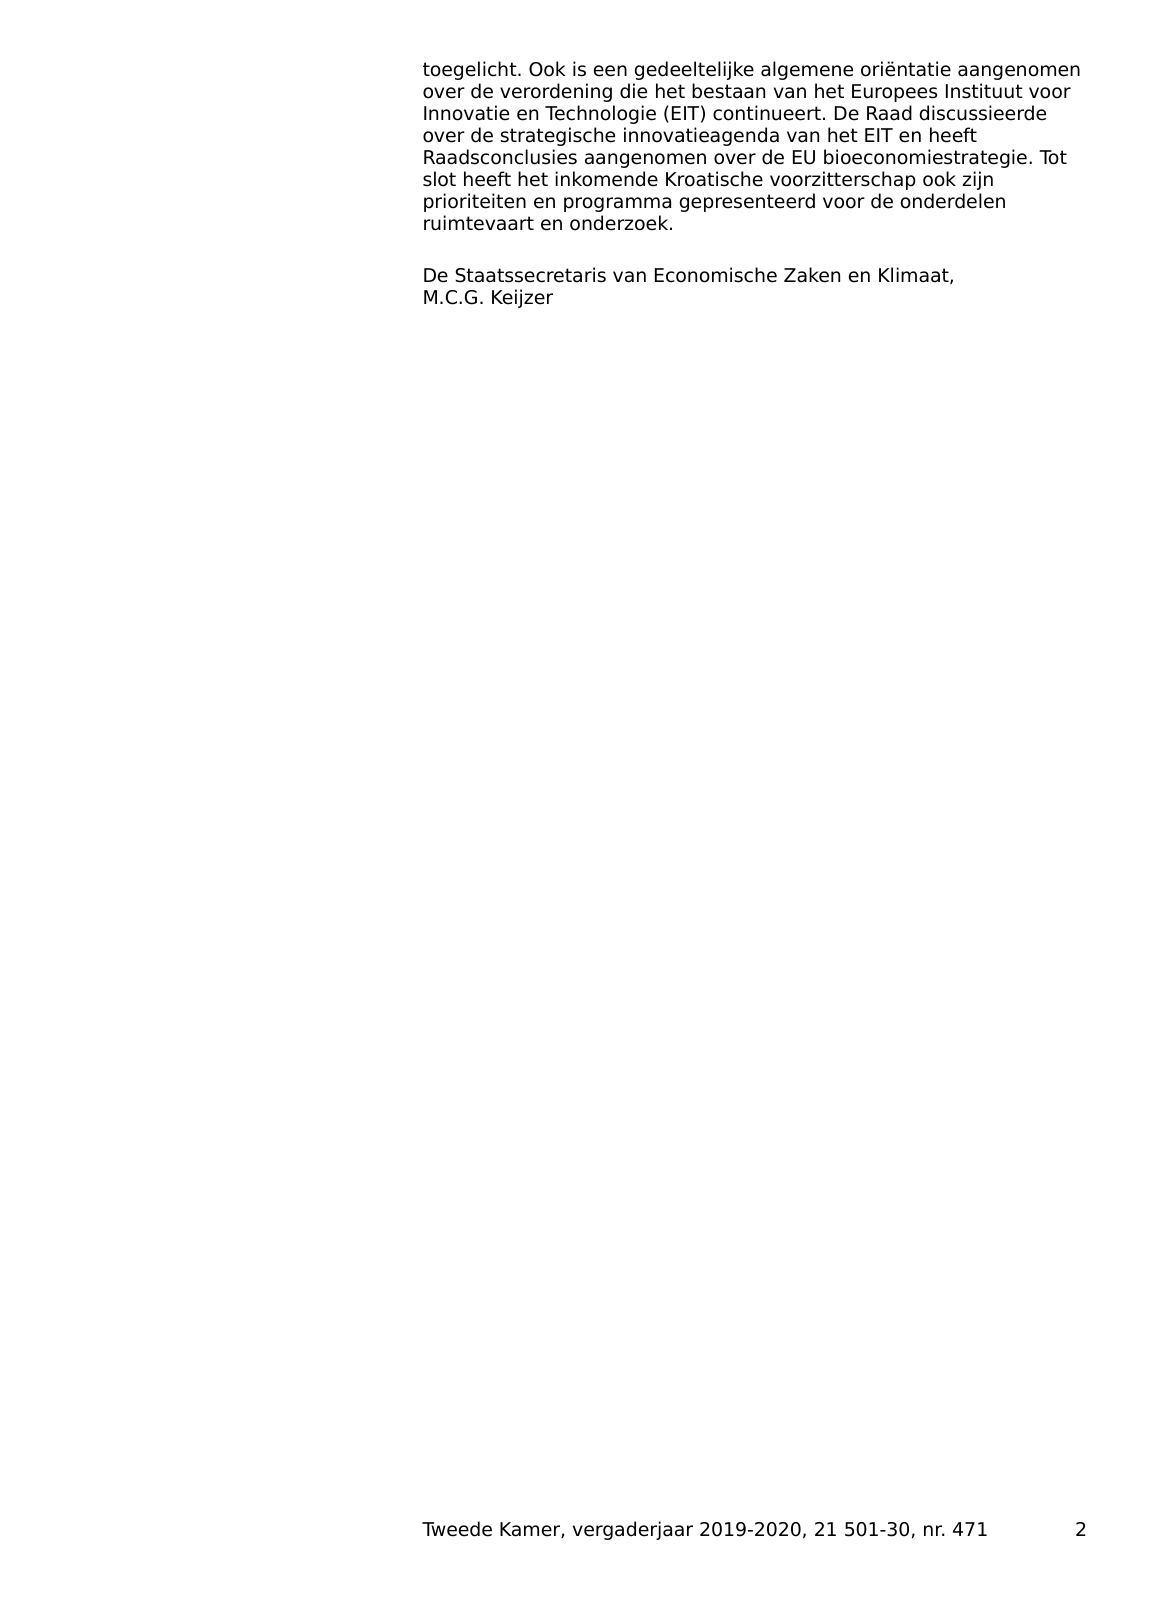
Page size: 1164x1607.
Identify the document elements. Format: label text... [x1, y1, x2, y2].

text toegelicht. Ook is een gedeeltelijke algemene oriëntatie aangenomen over de verordening die het bestaan van het Europees Instituut voor Innovatie en Technologie (EIT) continueert. De Raad discussieerde over de strategische innovatieagenda van het EIT en heeft Raadsconclusies aangenomen over de EU bioeconomiestrategie. Tot slot heeft het inkomende Kroatische voorzitterschap ook zijn prioriteiten en programma gepresenteerd voor de onderdelen ruimtevaart en onderzoek. [422, 59, 1087, 235]
text De Staatssecretaris van Economische Zaken en Klimaat, M.C.G. Keijzer [422, 265, 1087, 309]
